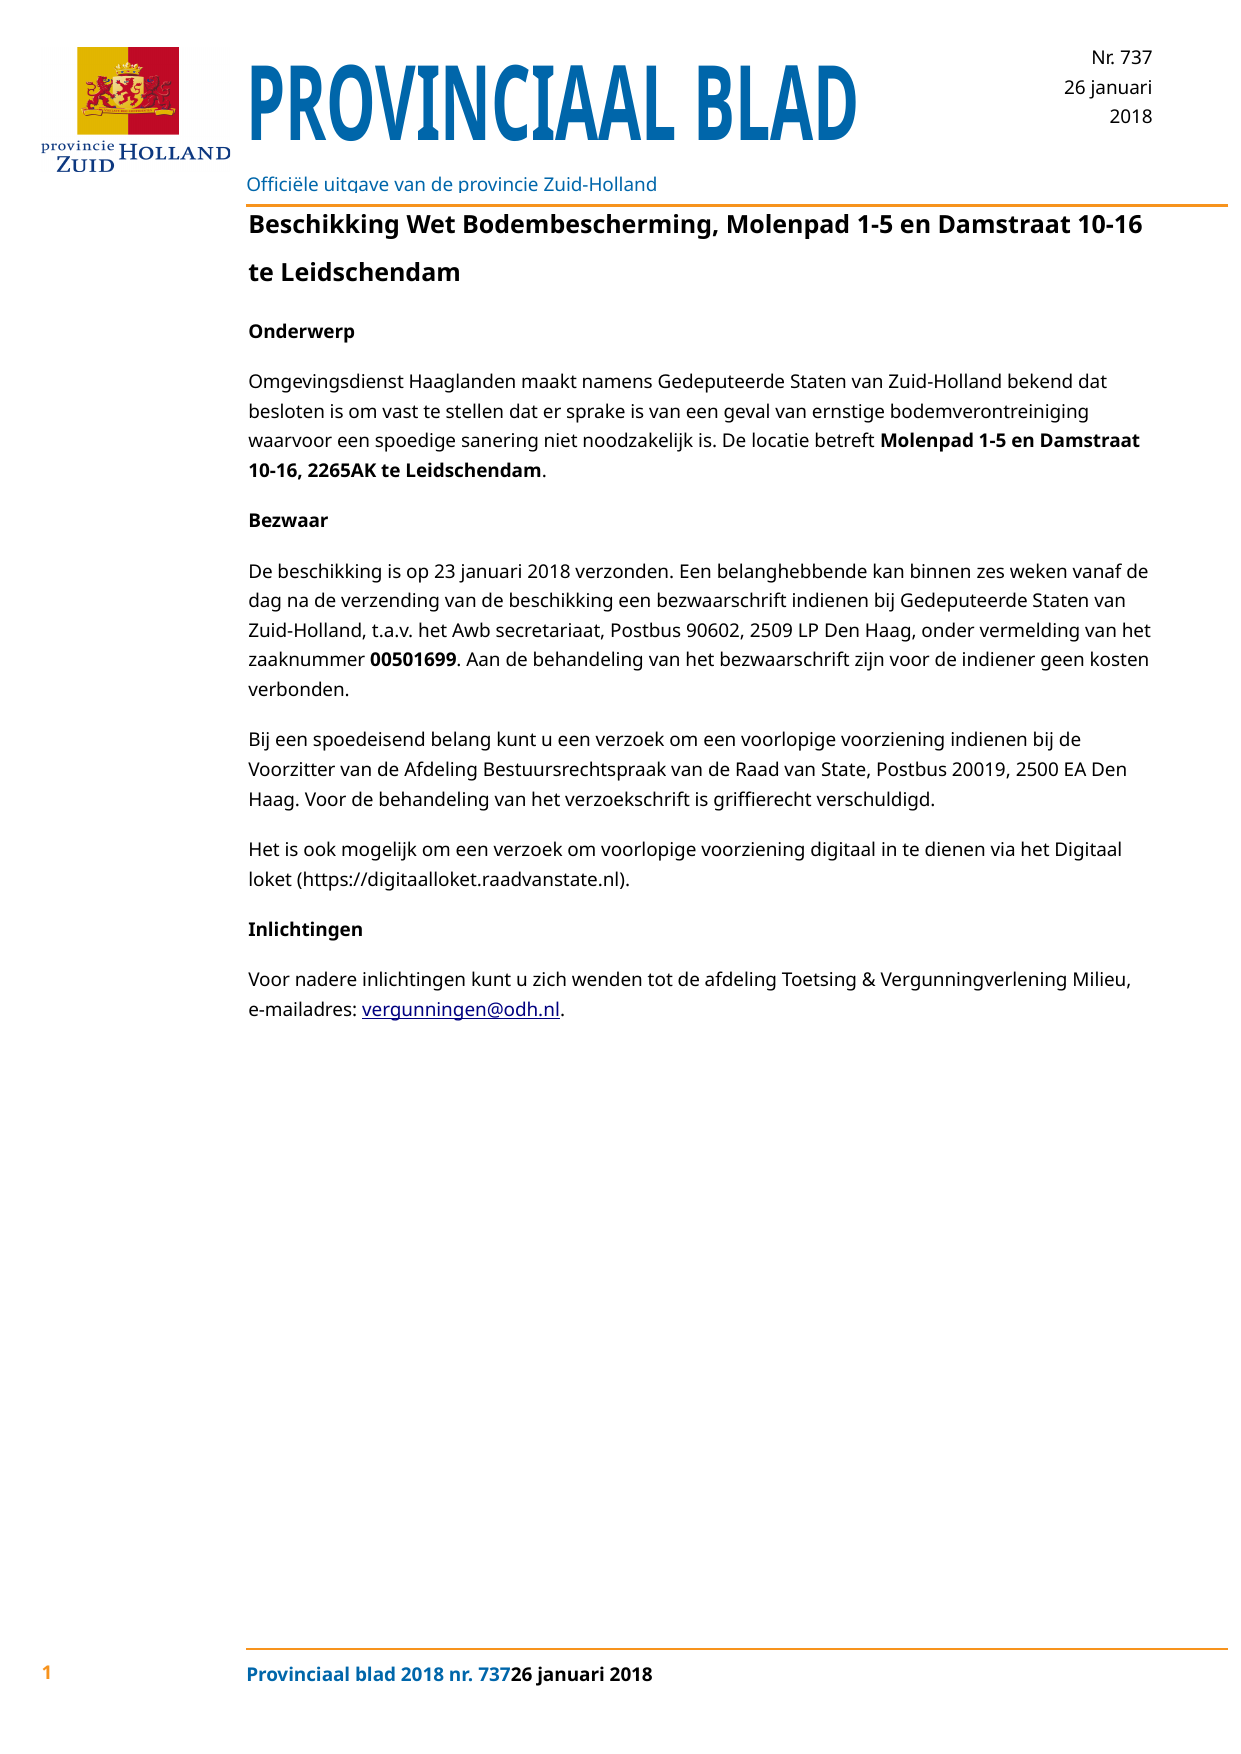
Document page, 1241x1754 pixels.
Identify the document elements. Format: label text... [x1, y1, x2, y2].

text Onderwerp [248, 318, 1152, 344]
text De beschikking is op 23 januari 2018 verzonden. Een belanghebbende kan binnen zes weken vanaf de dag na de verzending van de beschikking een bezwaarschrift indienen bij Gedeputeerde Staten van Zuid-Holland, t.a.v. het Awb secretariaat, Postbus 90602, 2509 LP Den Haag, onder vermelding van het zaaknummer 00501699. Aan de behandeling van het bezwaarschrift zijn voor de indiener geen kosten verbonden. [248, 558, 1152, 702]
text Omgevingsdienst Haaglanden maakt namens Gedeputeerde Staten van Zuid-Holland bekend dat besloten is om vast te stellen dat er sprake is van een geval van ernstige bodemverontreiniging waarvoor een spoedige sanering niet noodzakelijk is. De locatie betreft Molenpad 1-5 en Damstraat 10-16, 2265AK te Leidschendam. [248, 368, 1152, 483]
text Beschikking Wet Bodembescherming, Molenpad 1-5 en Damstraat 10-16 te Leidschendam [248, 207, 1152, 288]
text Bezwaar [248, 507, 1152, 533]
text Voor nadere inlichtingen kunt u zich wenden tot de afdeling Toetsing & Vergunningverlening Milieu, e-mailadres: vergunningen@odh.nl. [248, 967, 1152, 1022]
text Het is ook mogelijk om een verzoek om voorlopige voorziening digitaal in te dienen via het Digitaal loket (https://digitaalloket.raadvanstate.nl). [248, 836, 1152, 892]
picture [41, 47, 231, 172]
text Bij een spoedeisend belang kunt u een verzoek om een voorlopige voorziening indienen bij de Voorzitter van de Afdeling Bestuursrechtspraak van de Raad van State, Postbus 20019, 2500 EA Den Haag. Voor de behandeling van het verzoekschrift is griffierecht verschuldigd. [248, 727, 1152, 812]
text Inlichtingen [248, 916, 1152, 942]
